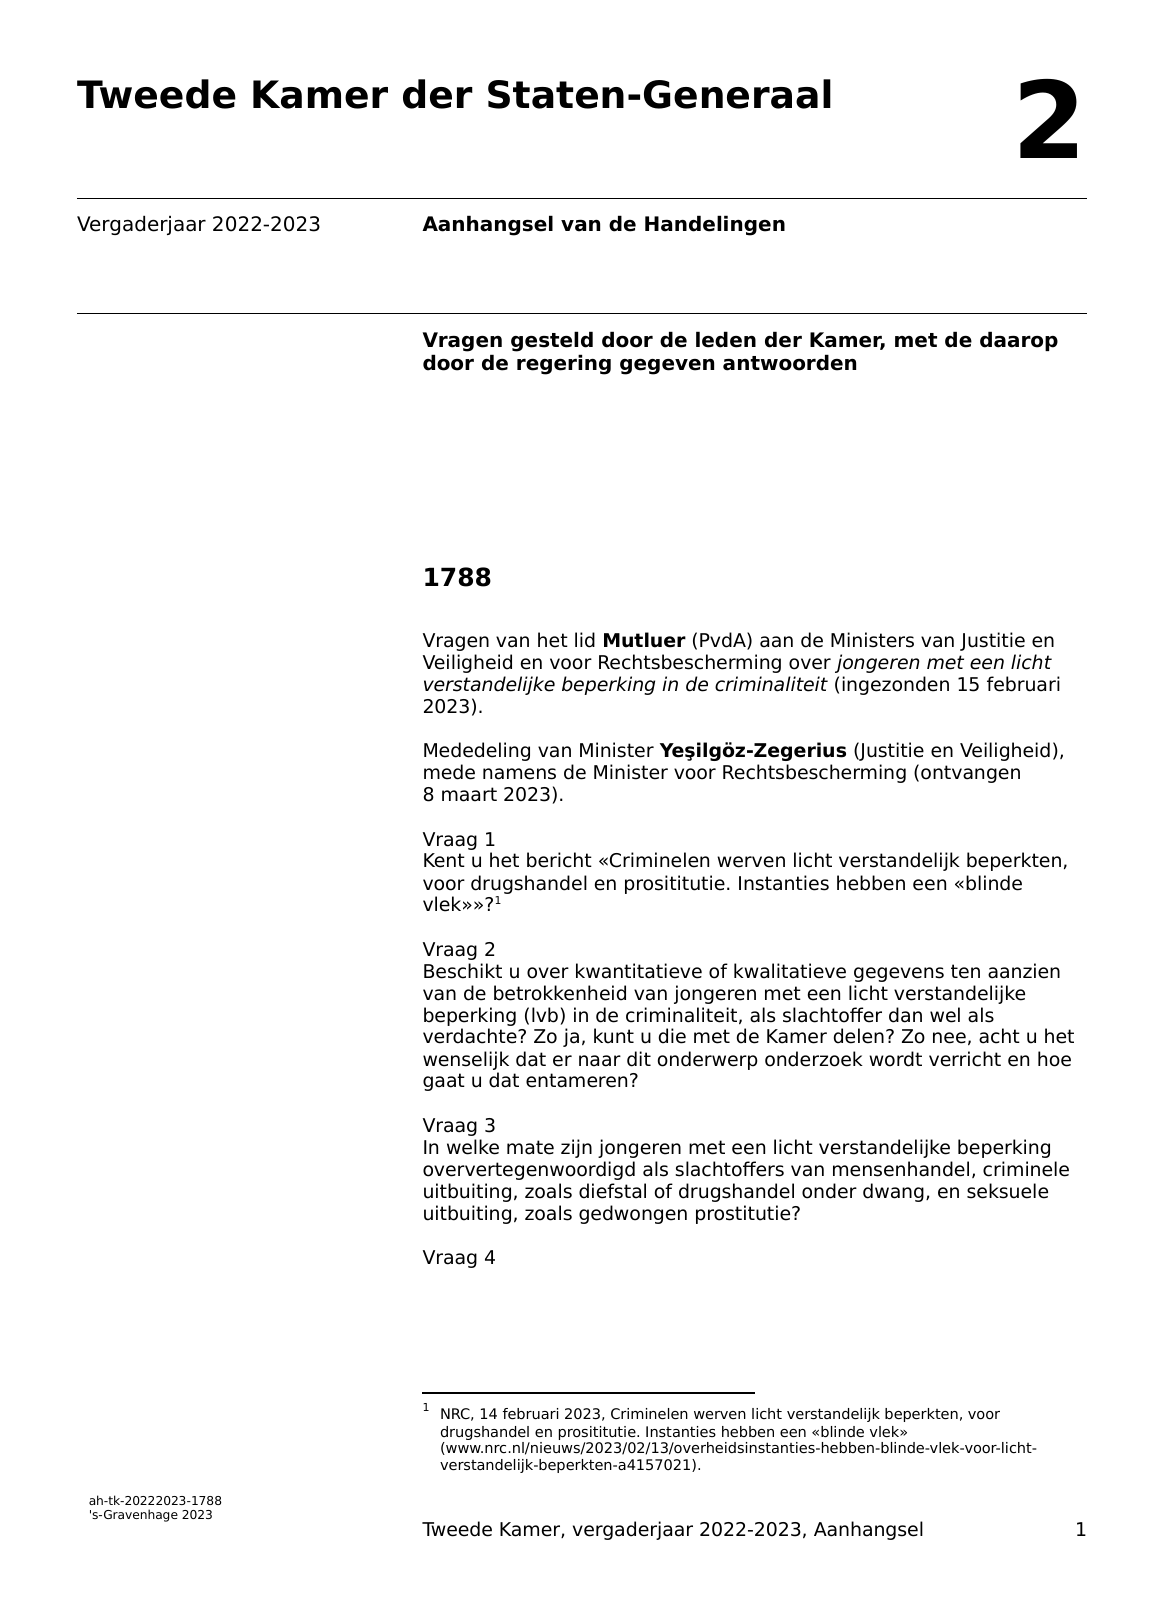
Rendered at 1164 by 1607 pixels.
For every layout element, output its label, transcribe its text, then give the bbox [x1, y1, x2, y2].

table_cell [77, 314, 422, 375]
table_header Tweede Kamer der Staten-Generaal [77, 59, 886, 198]
text Beschikt u over kwantitatieve of kwalitatieve gegevens ten aanzien van de betrokkenheid van jongeren met een licht verstandelijke beperking (lvb) in de criminaliteit, als slachtoffer dan wel als verdachte? Zo ja, kunt u die met de Kamer delen? Zo nee, acht u het wenselijk dat er naar dit onderwerp onderzoek wordt verricht en hoe gaat u dat entameren? [422, 961, 1087, 1092]
table_header 2 [886, 59, 1087, 198]
text ah-tk-20222023-1788 [88, 1494, 323, 1508]
table_cell Vergaderjaar 2022-2023 [77, 199, 422, 313]
text Vragen van het lid Mutluer (PvdA) aan de Ministers van Justitie en Veiligheid en voor Rechtsbescherming over jongeren met een licht verstandelijke beperking in de criminaliteit (ingezonden 15 februari 2023). [422, 630, 1087, 718]
text Vraag 4 [422, 1247, 1087, 1269]
text 1788 [422, 563, 1087, 592]
table_cell Aanhangsel van de Handelingen [422, 199, 1087, 313]
text Kent u het bericht «Criminelen werven licht verstandelijk beperkten, voor drugshandel en prosititutie. Instanties hebben een «blinde vlek»»? [422, 850, 1087, 916]
text In welke mate zijn jongeren met een licht verstandelijke beperking oververtegenwoordigd als slachtoffers van mensenhandel, criminele uitbuiting, zoals diefstal of drugshandel onder dwang, en seksuele uitbuiting, zoals gedwongen prostitutie? [422, 1137, 1087, 1224]
text Mededeling van Minister Yeşilgöz-Zegerius (Justitie en Veiligheid), mede namens de Minister voor Rechtsbescherming (ontvangen 8 maart 2023). [422, 740, 1087, 806]
text Vraag 3 [422, 1114, 1087, 1137]
text Vraag 2 [422, 938, 1087, 961]
text Vraag 1 [422, 828, 1087, 850]
text NRC, 14 februari 2023, Criminelen werven licht verstandelijk beperkten, voor drugshandel en prosititutie. Instanties hebben een «blinde vlek» (www.nrc.nl/nieuws/2023/02/13/overheidsinstanties-hebben-blinde-vlek-voor-licht-verstandelijk-beperkten-a4157021). [422, 1402, 1087, 1474]
text 's-Gravenhage 2023 [88, 1508, 323, 1522]
table_cell Vragen gesteld door de leden der Kamer, met de daarop door de regering gegeven antwoorden [422, 314, 1087, 375]
